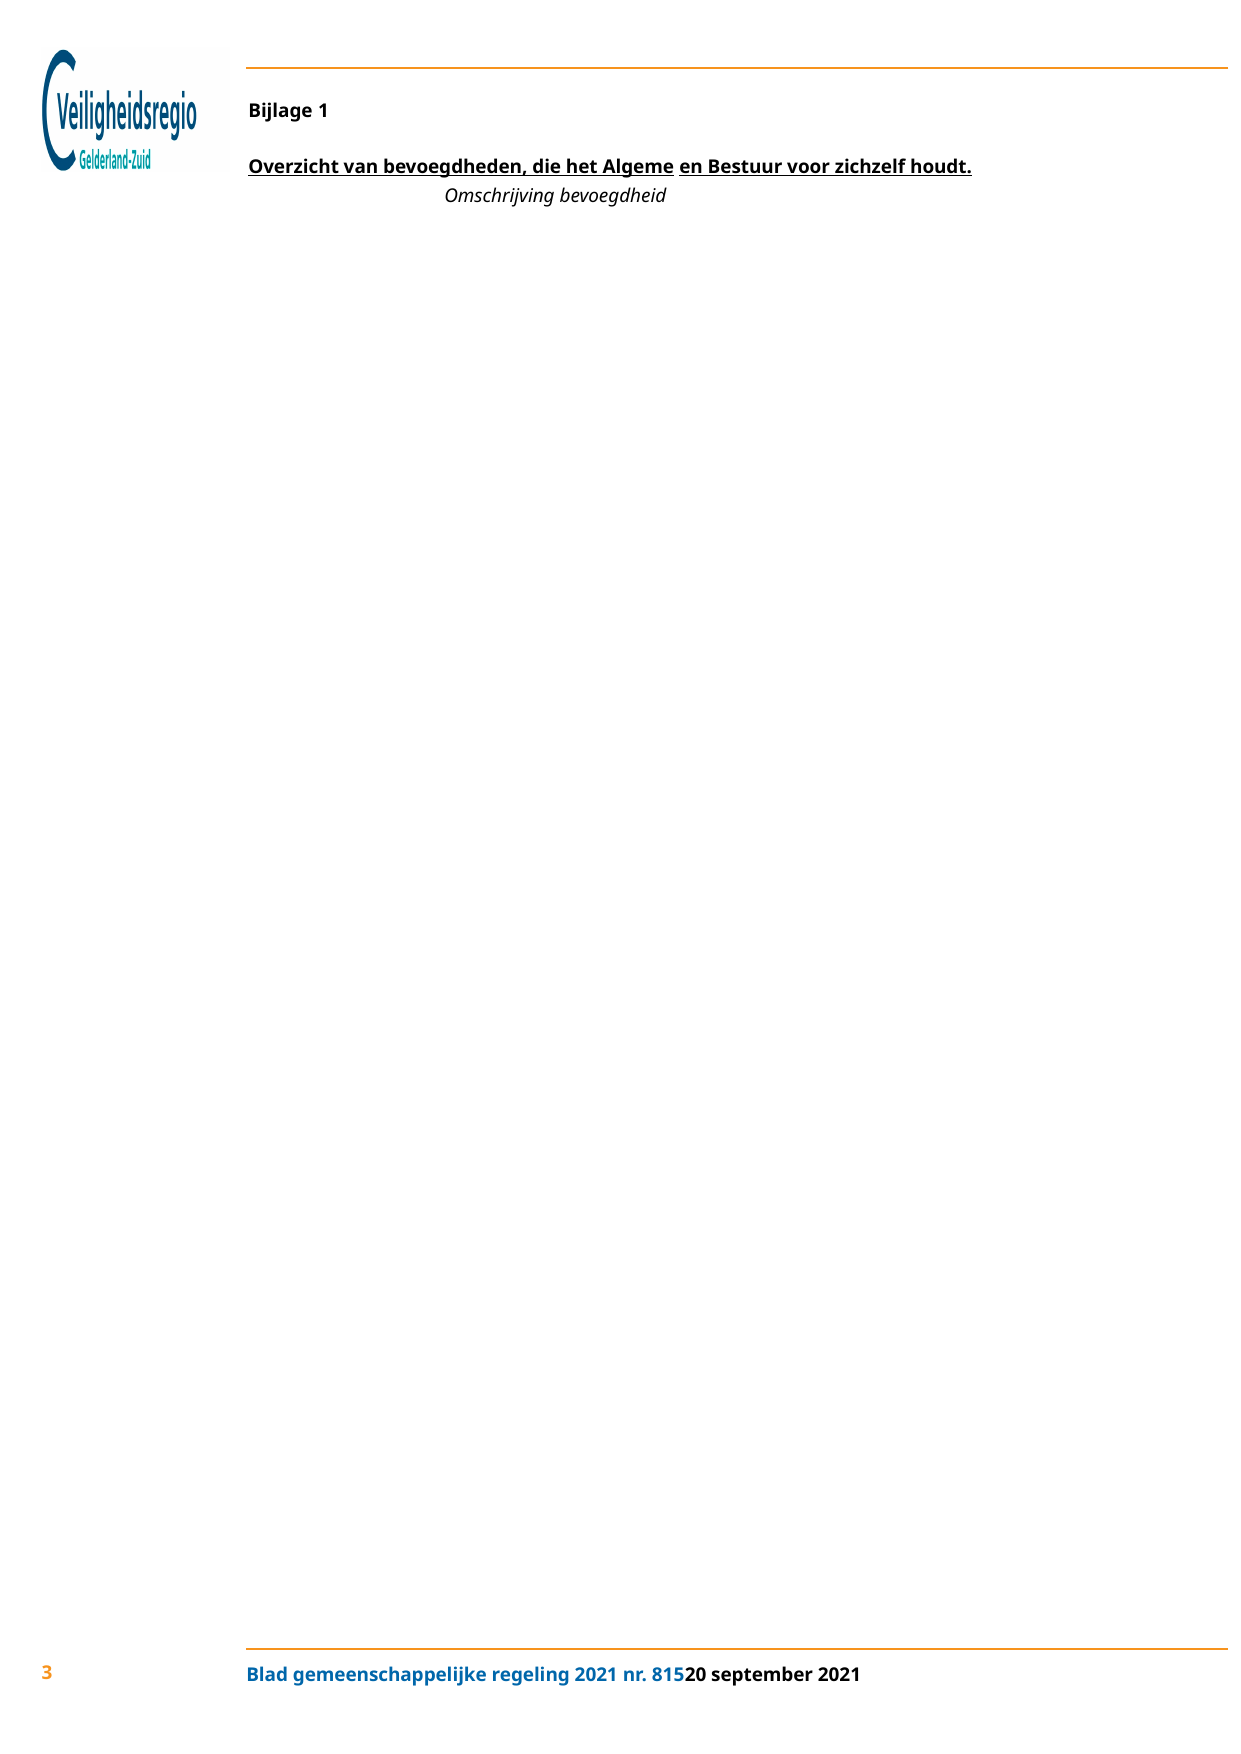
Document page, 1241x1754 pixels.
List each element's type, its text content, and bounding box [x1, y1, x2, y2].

text Bijlage 1 [248, 95, 1152, 123]
text Overzicht van bevoegdheden, die het Algeme en Bestuur voor zichzelf houdt. [248, 153, 1152, 179]
picture [41, 47, 231, 172]
table_header Omschrijving bevoegdheid [444, 183, 1152, 208]
table_header [248, 183, 444, 208]
